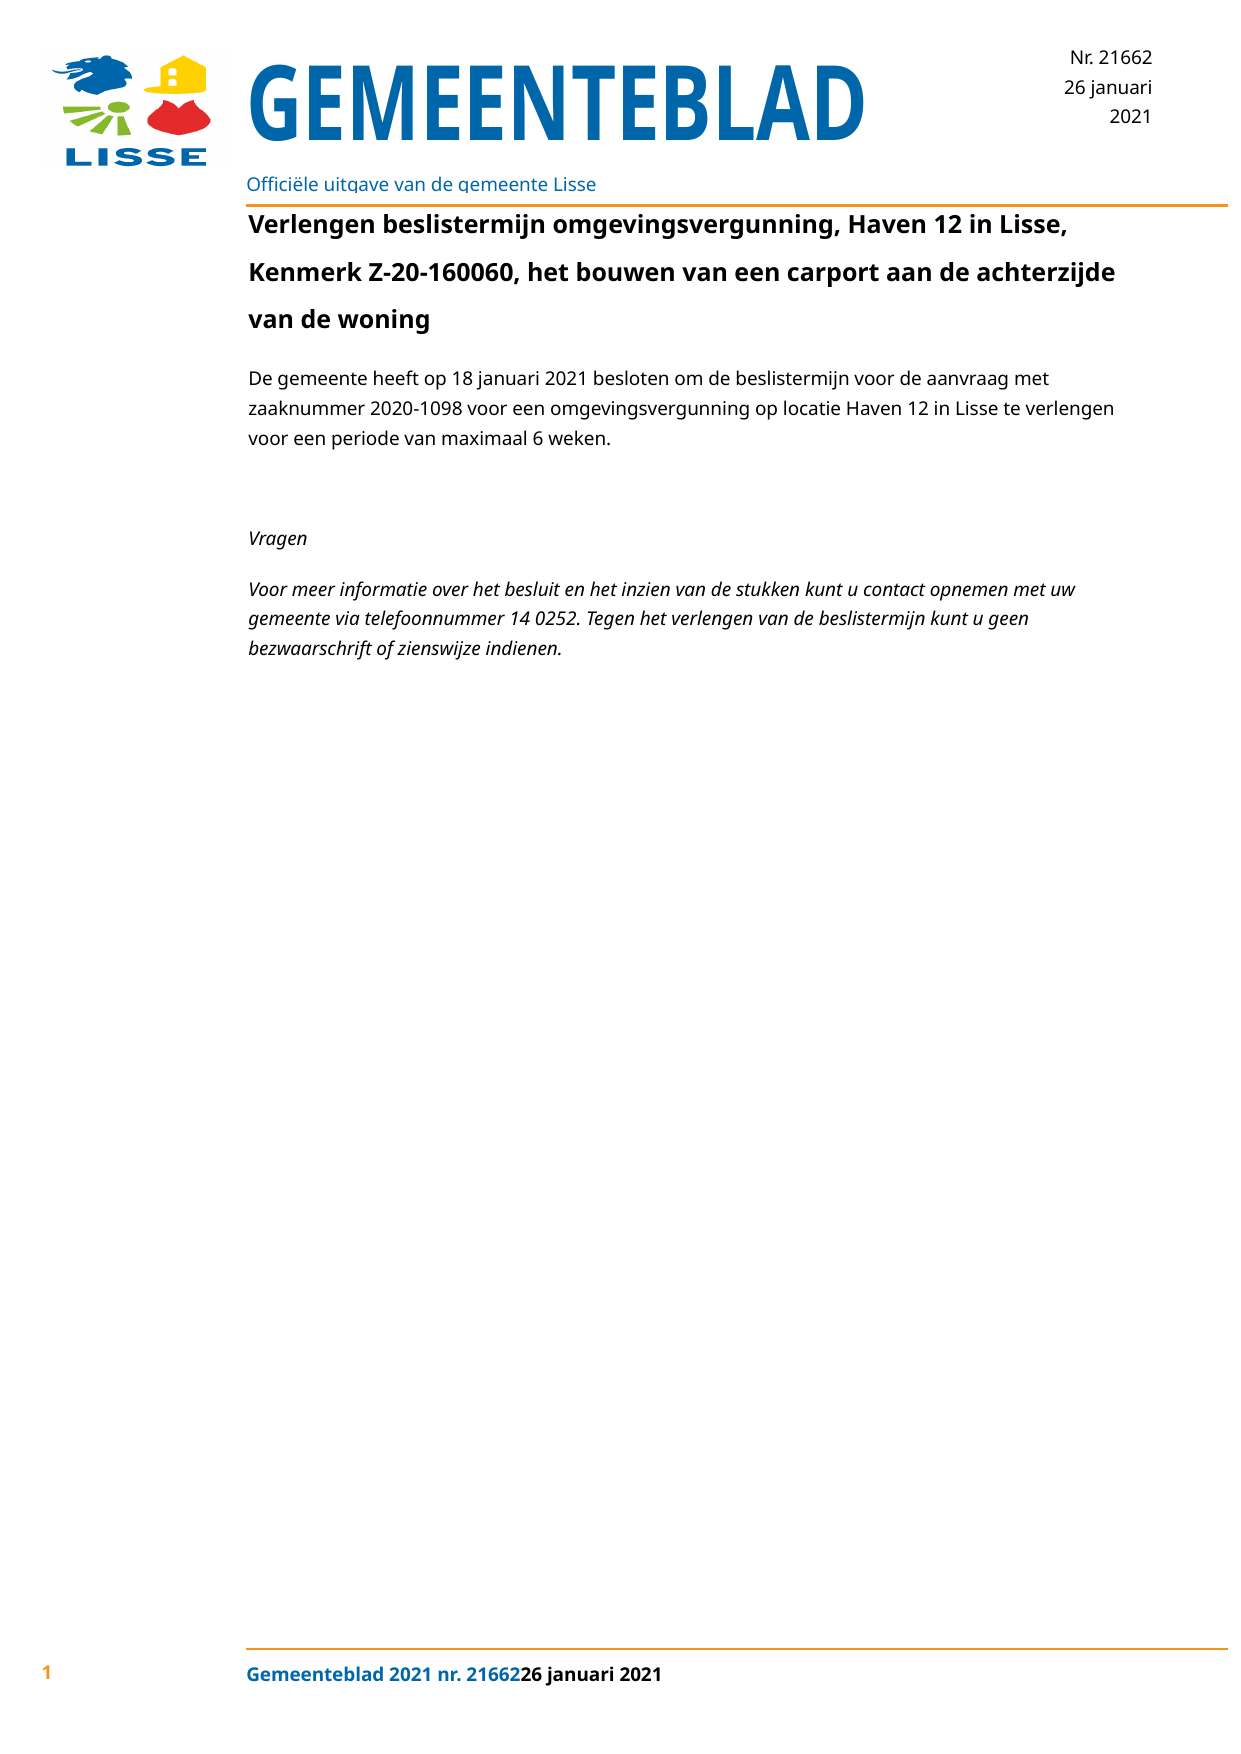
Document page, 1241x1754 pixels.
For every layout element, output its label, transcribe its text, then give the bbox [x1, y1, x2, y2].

text Vragen [248, 526, 1152, 551]
picture [41, 47, 231, 172]
text De gemeente heeft op 18 januari 2021 besloten om de beslistermijn voor de aanvraag met zaaknummer 2020-1098 voor een omgevingsvergunning op locatie Haven 12 in Lisse te verlengen voor een periode van maximaal 6 weken. [248, 366, 1152, 450]
text Verlengen beslistermijn omgevingsvergunning, Haven 12 in Lisse, Kenmerk Z-20-160060, het bouwen van een carport aan de achterzijde van de woning [248, 207, 1152, 336]
text Voor meer informatie over het besluit en het inzien van de stukken kunt u contact opnemen met uw gemeente via telefoonnummer 14 0252. Tegen het verlengen van de beslistermijn kunt u geen bezwaarschrift of zienswijze indienen. [248, 576, 1152, 661]
